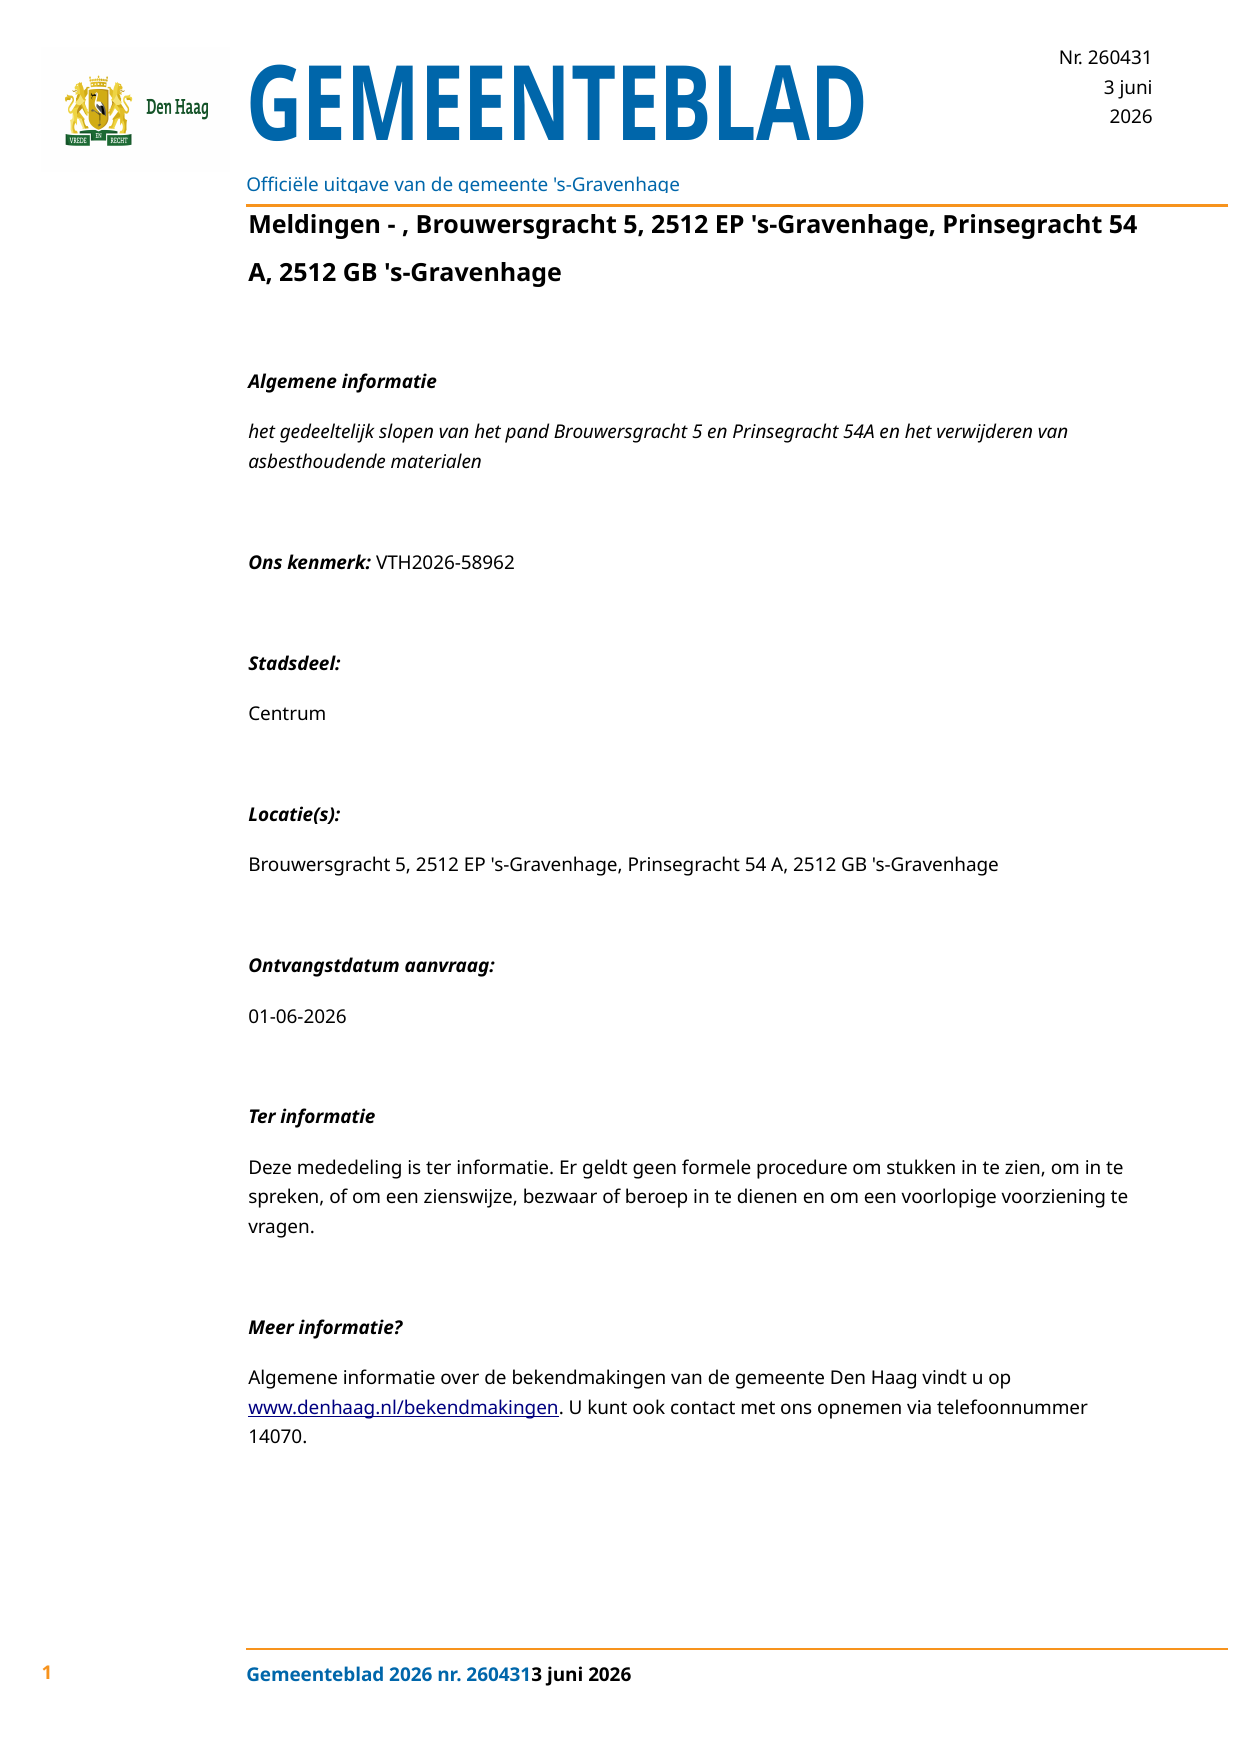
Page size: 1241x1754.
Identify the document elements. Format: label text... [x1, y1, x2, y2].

text Algemene informatie over de bekendmakingen van de gemeente Den Haag vindt u op www.denhaag.nl/bekendmakingen. U kunt ook contact met ons opnemen via telefoonnummer 14070. [248, 1364, 1152, 1449]
text Brouwersgracht 5, 2512 EP 's-Gravenhage, Prinsegracht 54 A, 2512 GB 's-Gravenhage [248, 852, 1152, 877]
text Ontvangstdatum aanvraag: [248, 952, 1152, 978]
text Algemene informatie [248, 368, 1152, 394]
text 01-06-2026 [248, 1003, 1152, 1029]
text Deze mededeling is ter informatie. Er geldt geen formele procedure om stukken in te zien, om in te spreken, of om een zienswijze, bezwaar of beroep in te dienen en om een voorlopige voorziening te vragen. [248, 1154, 1152, 1239]
text Stadsdeel: [248, 650, 1152, 676]
text Meer informatie? [248, 1314, 1152, 1340]
picture [41, 47, 231, 172]
text Centrum [248, 700, 1152, 726]
text Ons kenmerk: VTH2026-58962 [248, 549, 1152, 575]
text Ter informatie [248, 1104, 1152, 1129]
text Locatie(s): [248, 801, 1152, 827]
text Meldingen - , Brouwersgracht 5, 2512 EP 's-Gravenhage, Prinsegracht 54 A, 2512 GB 's-Gravenhage [248, 207, 1152, 288]
text het gedeeltelijk slopen van het pand Brouwersgracht 5 en Prinsegracht 54A en het verwijderen van asbesthoudende materialen [248, 419, 1152, 474]
